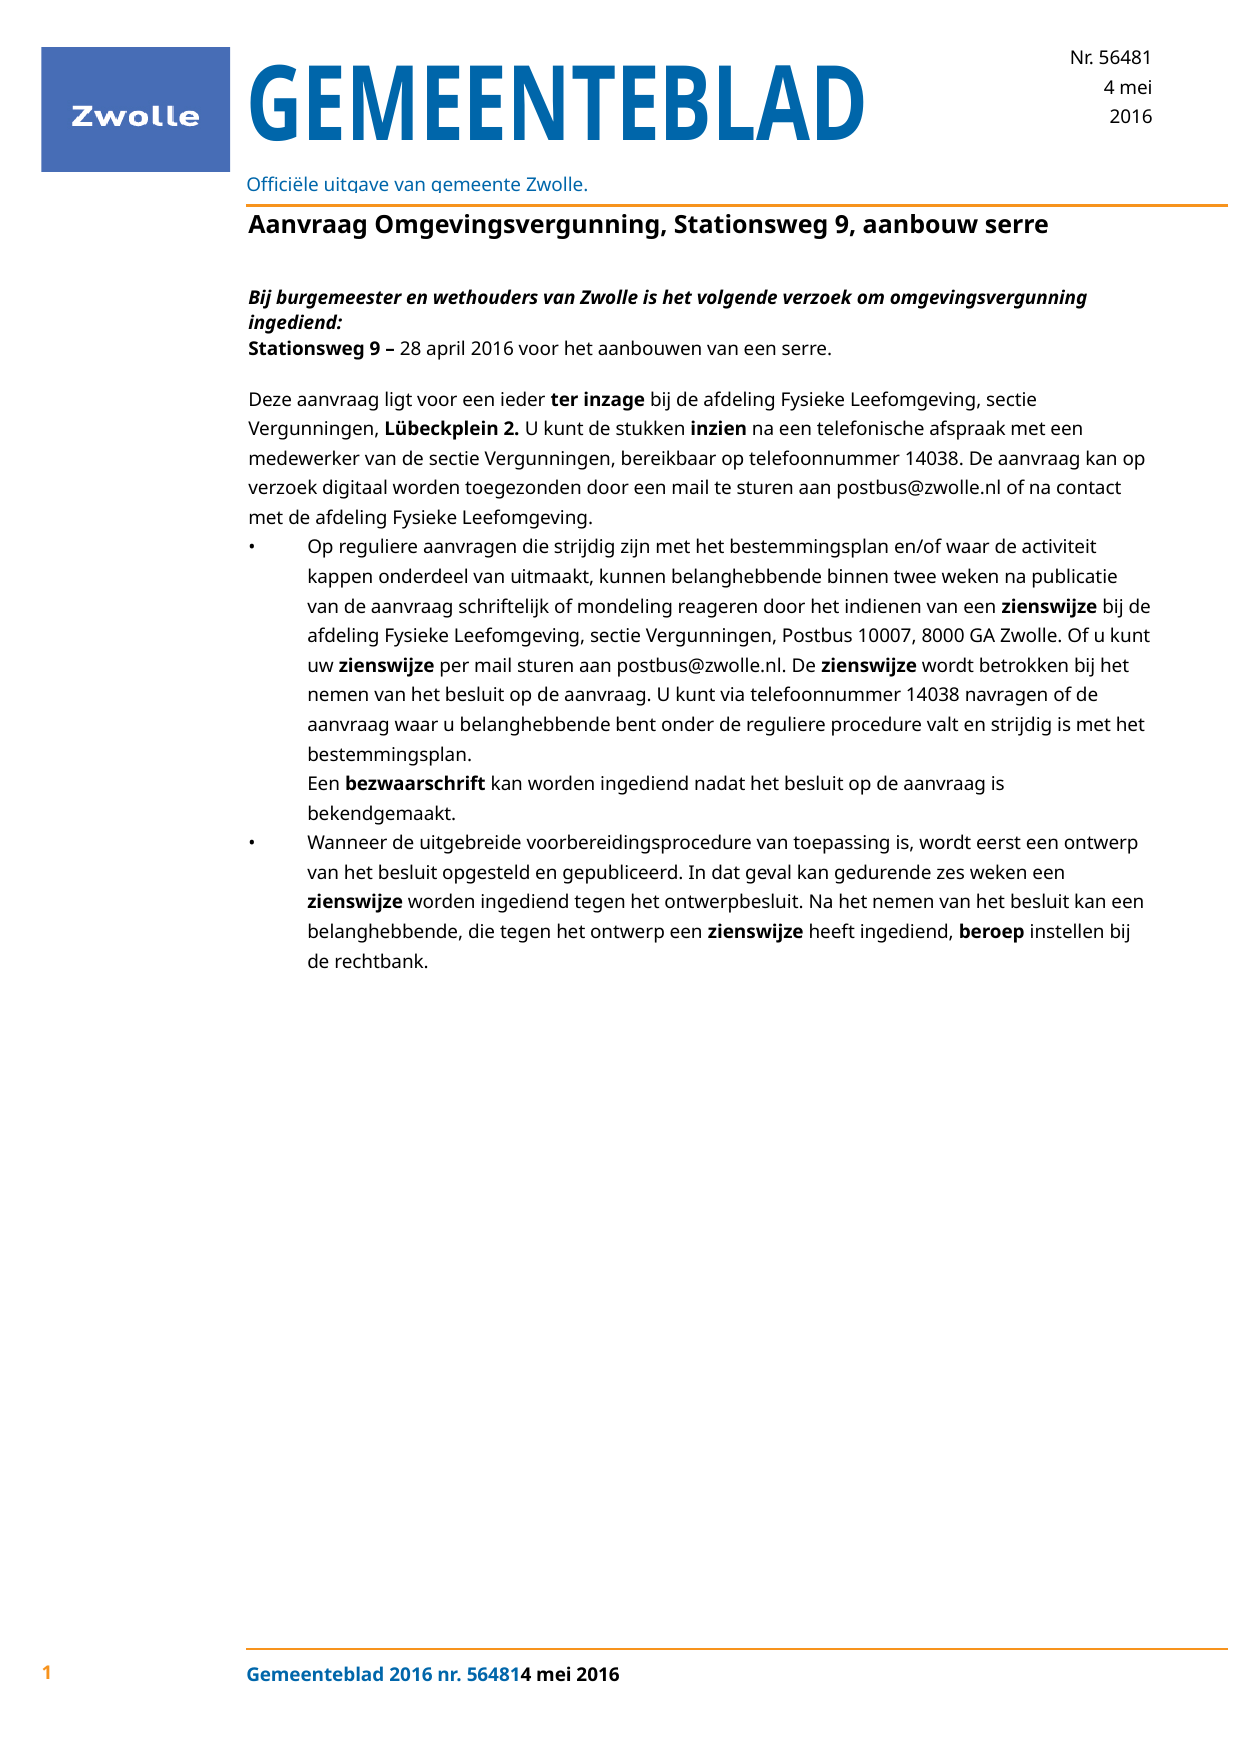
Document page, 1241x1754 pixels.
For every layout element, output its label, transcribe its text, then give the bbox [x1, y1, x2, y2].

list Een bezwaarschrift kan worden ingediend nadat het besluit op de aanvraag is bekendgemaakt. [248, 770, 1152, 826]
picture [41, 47, 231, 172]
list Op reguliere aanvragen die strijdig zijn met het bestemmingsplan en/of waar de activiteit kappen onderdeel van uitmaakt, kunnen belanghebbende binnen twee weken na publicatie van de aanvraag schriftelijk of mondeling reageren door het indienen van een zienswijze bij de afdeling Fysieke Leefomgeving, sectie Vergunningen, Postbus 10007, 8000 GA Zwolle. Of u kunt uw zienswijze per mail sturen aan postbus@zwolle.nl. De zienswijze wordt betrokken bij het nemen van het besluit op de aanvraag. U kunt via telefoonnummer 14038 navragen of de aanvraag waar u belanghebbende bent onder de reguliere procedure valt en strijdig is met het bestemmingsplan. [248, 534, 1152, 766]
list Wanneer de uitgebreide voorbereidingsprocedure van toepassing is, wordt eerst een ontwerp van het besluit opgesteld en gepubliceerd. In dat geval kan gedurende zes weken een zienswijze worden ingediend tegen het ontwerpbesluit. Na het nemen van het besluit kan een belanghebbende, die tegen het ontwerp een zienswijze heeft ingediend, beroep instellen bij de rechtbank. [248, 829, 1152, 973]
text Aanvraag Omgevingsvergunning, Stationsweg 9, aanbouw serre [248, 207, 1152, 241]
text Deze aanvraag ligt voor een ieder ter inzage bij de afdeling Fysieke Leefomgeving, sectie Vergunningen, Lübeckplein 2. U kunt de stukken inzien na een telefonische afspraak met een medewerker van de sectie Vergunningen, bereikbaar op telefoonnummer 14038. De aanvraag kan op verzoek digitaal worden toegezonden door een mail te sturen aan postbus@zwolle.nl of na contact met de afdeling Fysieke Leefomgeving. [248, 386, 1152, 530]
text Stationsweg 9 – 28 april 2016 voor het aanbouwen van een serre. [248, 335, 1152, 361]
text Bij burgemeester en wethouders van Zwolle is het volgende verzoek om omgevingsvergunning ingediend: [248, 284, 1152, 335]
